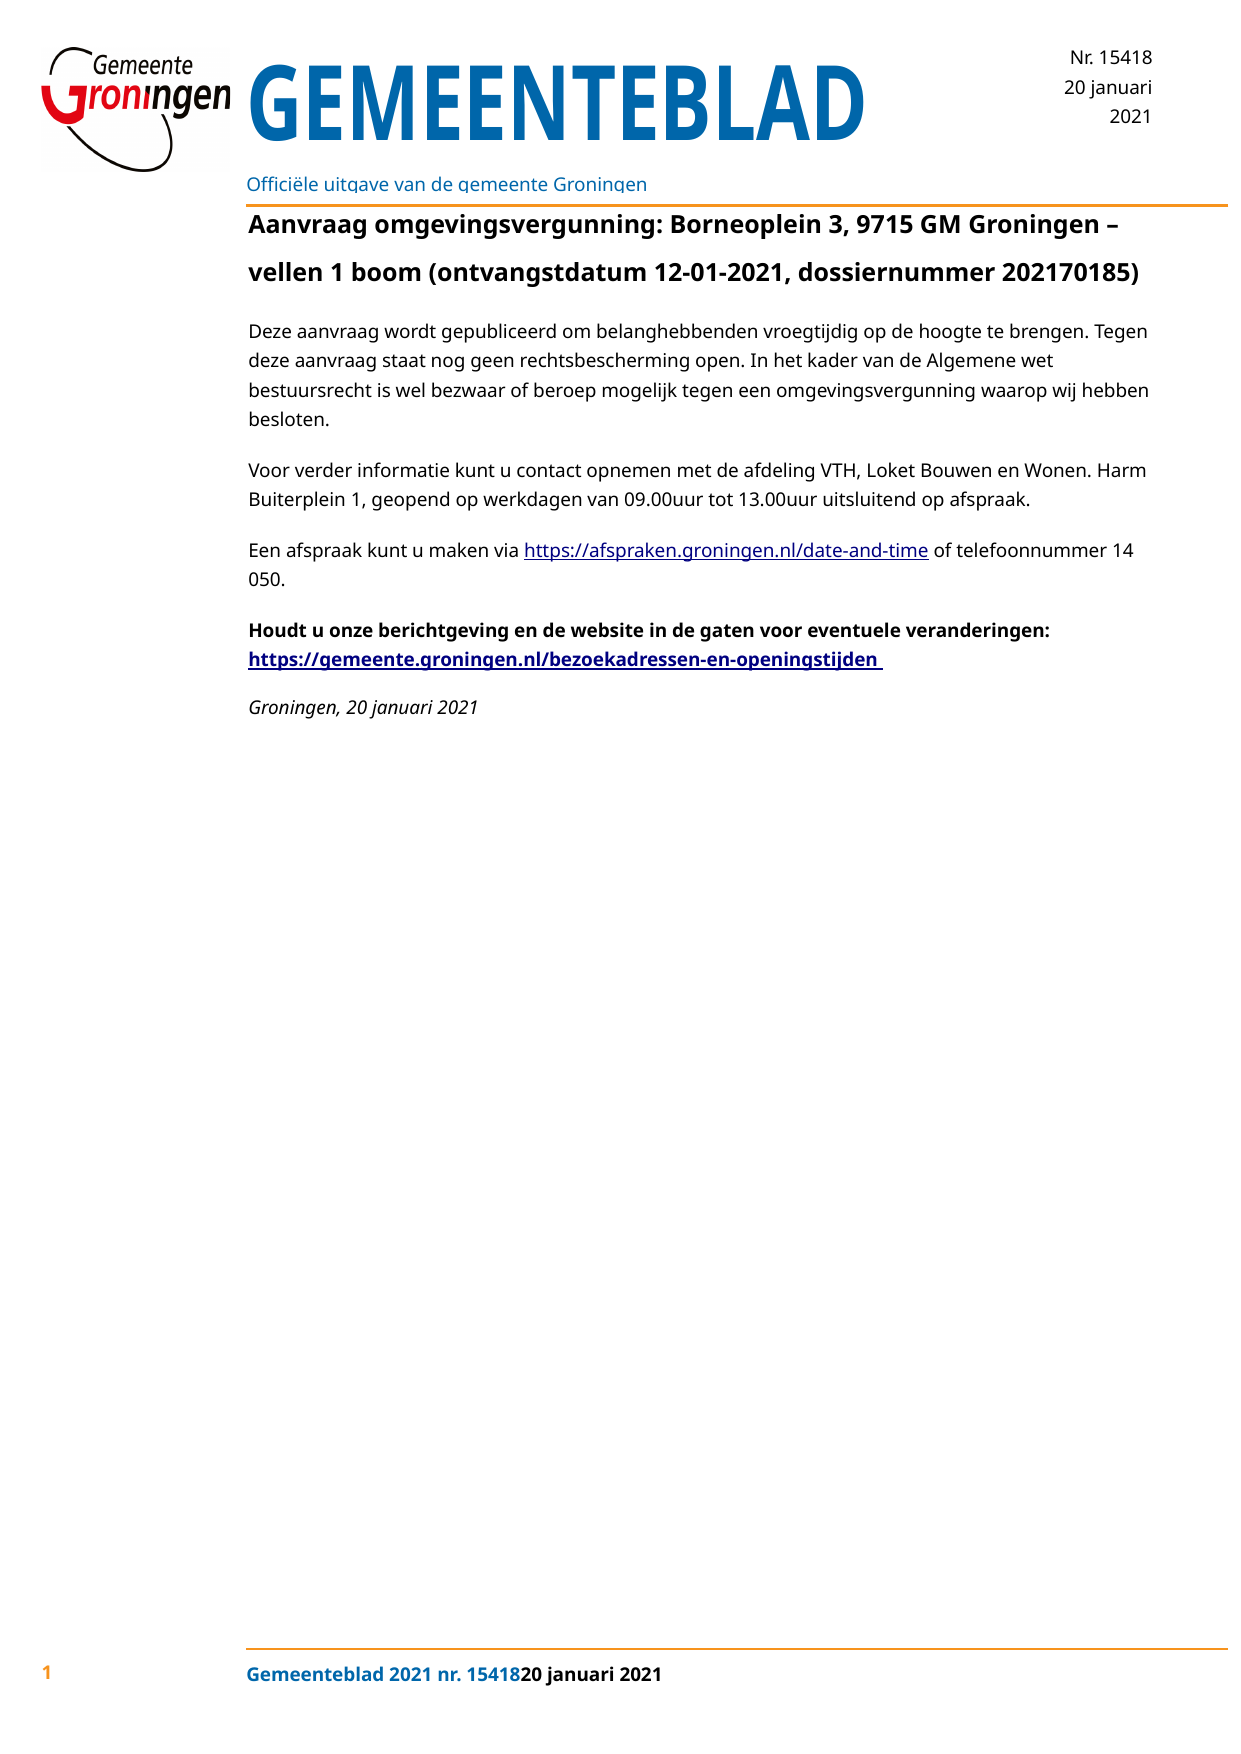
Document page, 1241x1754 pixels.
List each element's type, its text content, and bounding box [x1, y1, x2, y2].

text Houdt u onze berichtgeving en de website in de gaten voor eventuele veranderingen: https://gemeente.groningen.nl/bezoekadressen-en-openingstijden [248, 617, 1152, 672]
picture [41, 47, 231, 172]
text Deze aanvraag wordt gepubliceerd om belanghebbenden vroegtijdig op de hoogte te brengen. Tegen deze aanvraag staat nog geen rechtsbescherming open. In het kader van de Algemene wet bestuursrecht is wel bezwaar of beroep mogelijk tegen een omgevingsvergunning waarop wij hebben besloten. [248, 318, 1152, 432]
text Aanvraag omgevingsvergunning: Borneoplein 3, 9715 GM Groningen – vellen 1 boom (ontvangstdatum 12-01-2021, dossiernummer 202170185) [248, 207, 1152, 288]
text Groningen, 20 januari 2021 [248, 694, 1152, 720]
text Voor verder informatie kunt u contact opnemen met de afdeling VTH, Loket Bouwen en Wonen. Harm Buiterplein 1, geopend op werkdagen van 09.00uur tot 13.00uur uitsluitend op afspraak. [248, 457, 1152, 512]
text Een afspraak kunt u maken via https://afspraken.groningen.nl/date-and-time of telefoonnummer 14 050. [248, 537, 1152, 592]
